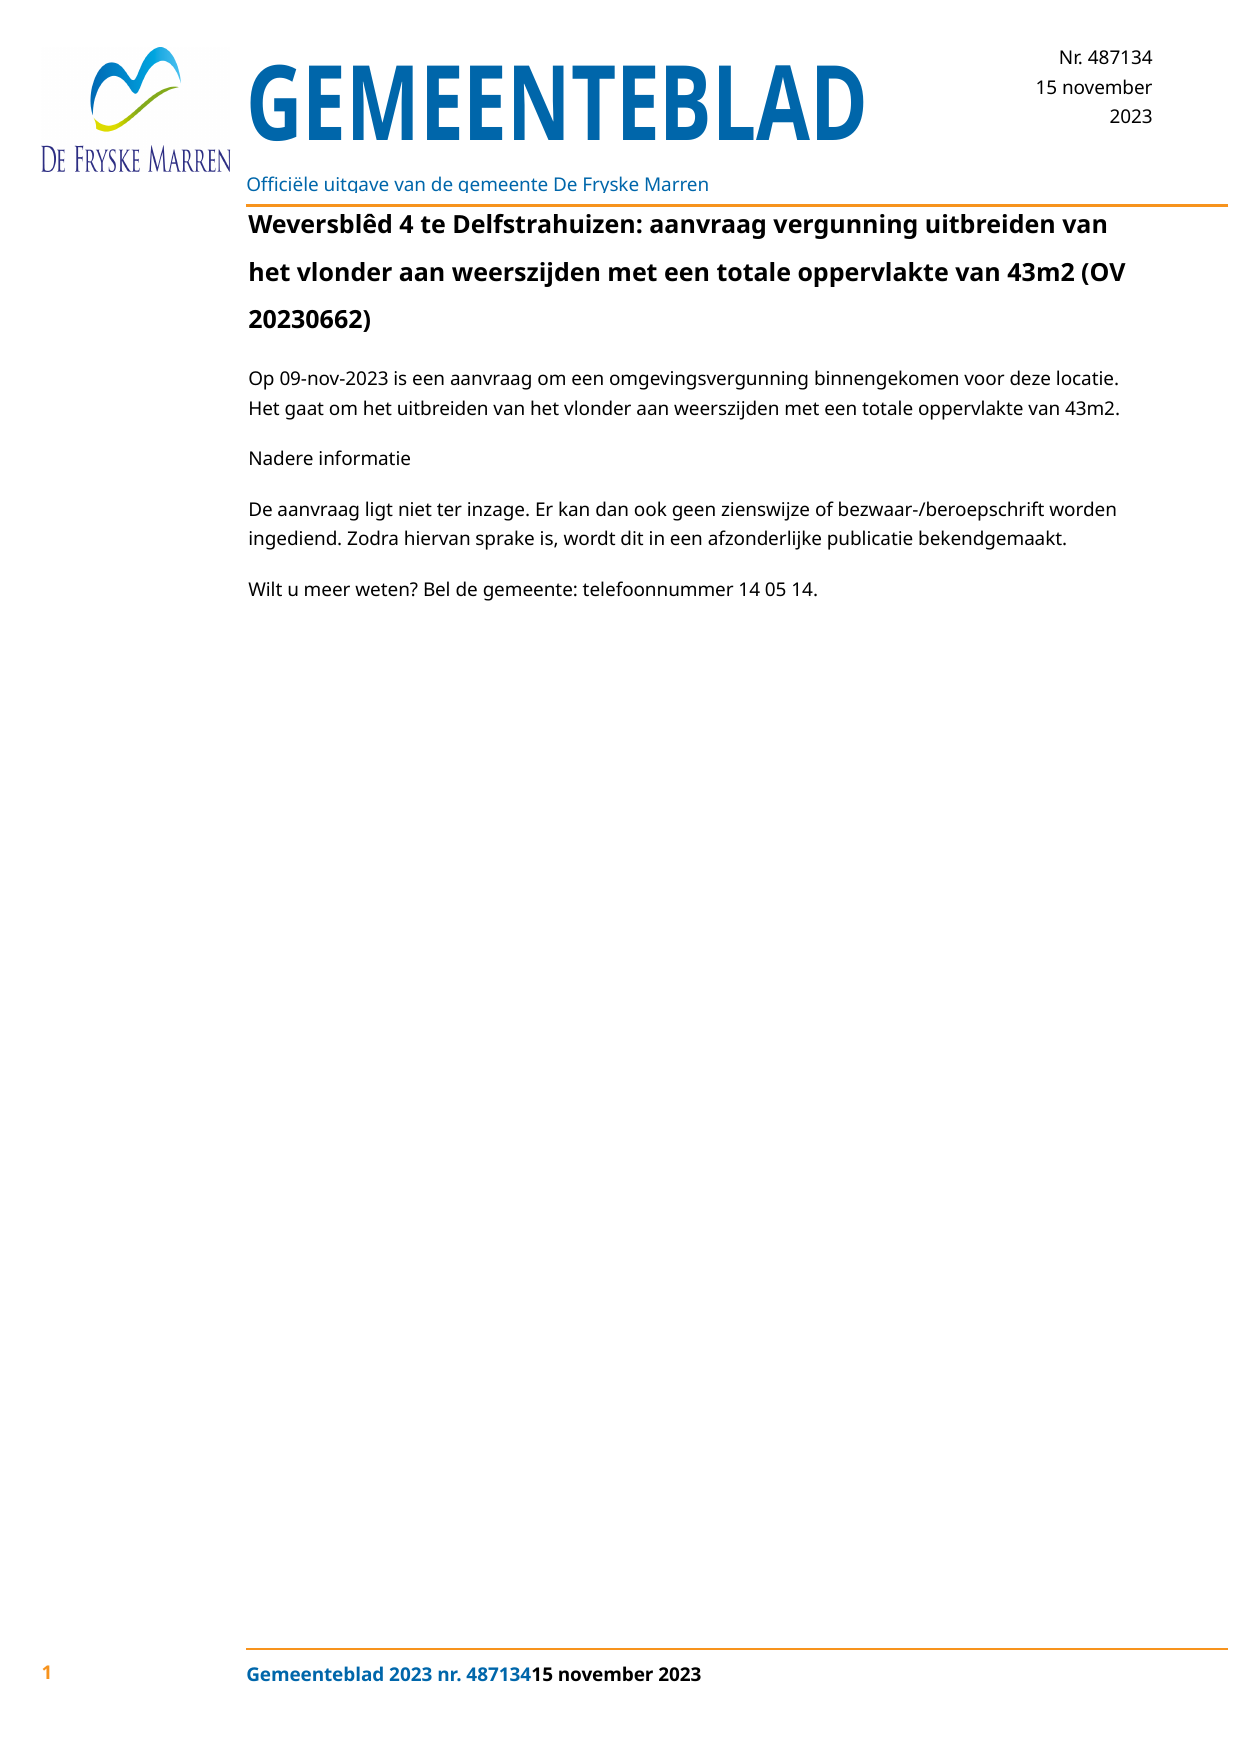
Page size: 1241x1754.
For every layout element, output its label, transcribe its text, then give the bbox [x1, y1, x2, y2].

picture [41, 47, 231, 172]
text Weversblêd 4 te Delfstrahuizen: aanvraag vergunning uitbreiden van het vlonder aan weerszijden met een totale oppervlakte van 43m2 (OV 20230662) [248, 207, 1152, 336]
text De aanvraag ligt niet ter inzage. Er kan dan ook geen zienswijze of bezwaar-/beroepschrift worden ingediend. Zodra hiervan sprake is, wordt dit in een afzonderlijke publicatie bekendgemaakt. [248, 496, 1152, 551]
text Wilt u meer weten? Bel de gemeente: telefoonnummer 14 05 14. [248, 576, 1152, 602]
text Op 09-nov-2023 is een aanvraag om een omgevingsvergunning binnengekomen voor deze locatie. Het gaat om het uitbreiden van het vlonder aan weerszijden met een totale oppervlakte van 43m2. [248, 366, 1152, 421]
text Nadere informatie [248, 446, 1152, 471]
